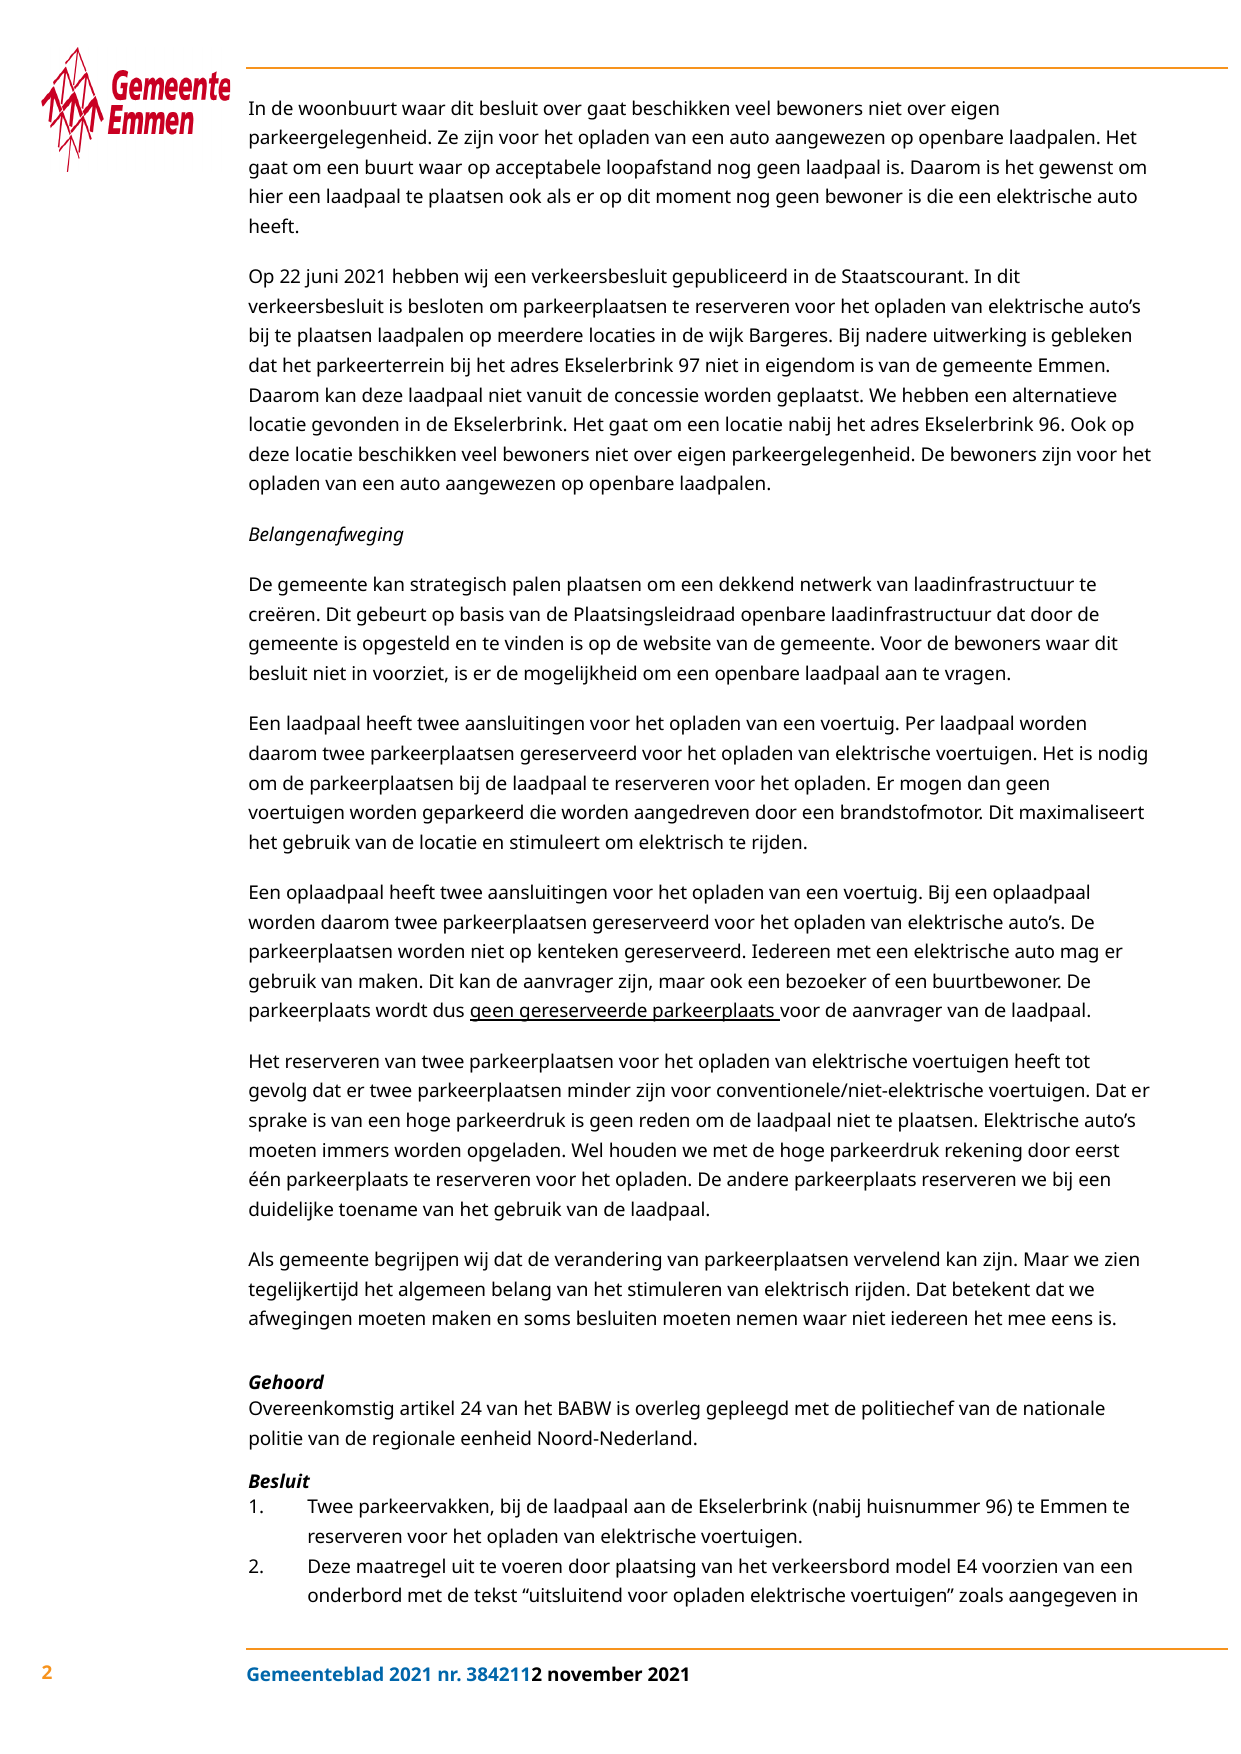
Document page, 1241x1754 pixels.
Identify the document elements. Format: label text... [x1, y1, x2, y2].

text Besluit [248, 1468, 1152, 1494]
text Een laadpaal heeft twee aansluitingen voor het opladen van een voertuig. Per laadpaal worden daarom twee parkeerplaatsen gereserveerd voor het opladen van elektrische voertuigen. Het is nodig om de parkeerplaatsen bij de laadpaal te reserveren voor het opladen. Er mogen dan geen voertuigen worden geparkeerd die worden aangedreven door een brandstofmotor. Dit maximaliseert het gebruik van de locatie en stimuleert om elektrisch te rijden. [248, 711, 1152, 855]
text Op 22 juni 2021 hebben wij een verkeersbesluit gepubliceerd in de Staatscourant. In dit verkeersbesluit is besloten om parkeerplaatsen te reserveren voor het opladen van elektrische auto’s bij te plaatsen laadpalen op meerdere locaties in de wijk Bargeres. Bij nadere uitwerking is gebleken dat het parkeerterrein bij het adres Ekselerbrink 97 niet in eigendom is van de gemeente Emmen. Daarom kan deze laadpaal niet vanuit de concessie worden geplaatst. We hebben een alternatieve locatie gevonden in de Ekselerbrink. Het gaat om een locatie nabij het adres Ekselerbrink 96. Ook op deze locatie beschikken veel bewoners niet over eigen parkeergelegenheid. De bewoners zijn voor het opladen van een auto aangewezen op openbare laadpalen. [248, 263, 1152, 496]
text Als gemeente begrijpen wij dat de verandering van parkeerplaatsen vervelend kan zijn. Maar we zien tegelijkertijd het algemeen belang van het stimuleren van elektrisch rijden. Dat betekent dat we afwegingen moeten maken en soms besluiten moeten nemen waar niet iedereen het mee eens is. [248, 1246, 1152, 1331]
text Het reserveren van twee parkeerplaatsen voor het opladen van elektrische voertuigen heeft tot gevolg dat er twee parkeerplaatsen minder zijn voor conventionele/niet-elektrische voertuigen. Dat er sprake is van een hoge parkeerdruk is geen reden om de laadpaal niet te plaatsen. Elektrische auto’s moeten immers worden opgeladen. Wel houden we met de hoge parkeerdruk rekening door eerst één parkeerplaats te reserveren voor het opladen. De andere parkeerplaats reserveren we bij een duidelijke toename van het gebruik van de laadpaal. [248, 1048, 1152, 1222]
list Twee parkeervakken, bij de laadpaal aan de Ekselerbrink (nabij huisnummer 96) te Emmen te reserveren voor het opladen van elektrische voertuigen. [248, 1494, 1152, 1549]
list Deze maatregel uit te voeren door plaatsing van het verkeersbord model E4 voorzien van een onderbord met de tekst “uitsluitend voor opladen elektrische voertuigen” zoals aangegeven in [248, 1553, 1152, 1608]
text Gehoord [248, 1369, 1152, 1395]
picture [41, 47, 231, 172]
text In de woonbuurt waar dit besluit over gaat beschikken veel bewoners niet over eigen parkeergelegenheid. Ze zijn voor het opladen van een auto aangewezen op openbare laadpalen. Het gaat om een buurt waar op acceptabele loopafstand nog geen laadpaal is. Daarom is het gewenst om hier een laadpaal te plaatsen ook als er op dit moment nog geen bewoner is die een elektrische auto heeft. [248, 95, 1152, 239]
text Overeenkomstig artikel 24 van het BABW is overleg gepleegd met de politiechef van de nationale politie van de regionale eenheid Noord-Nederland. [248, 1395, 1152, 1451]
text De gemeente kan strategisch palen plaatsen om een dekkend netwerk van laadinfrastructuur te creëren. Dit gebeurt op basis van de Plaatsingsleidraad openbare laadinfrastructuur dat door de gemeente is opgesteld en te vinden is op de website van de gemeente. Voor de bewoners waar dit besluit niet in voorziet, is er de mogelijkheid om een openbare laadpaal aan te vragen. [248, 571, 1152, 686]
text Belangenafweging [248, 521, 1152, 547]
text Een oplaadpaal heeft twee aansluitingen voor het opladen van een voertuig. Bij een oplaadpaal worden daarom twee parkeerplaatsen gereserveerd voor het opladen van elektrische auto’s. De parkeerplaatsen worden niet op kenteken gereserveerd. Iedereen met een elektrische auto mag er gebruik van maken. Dit kan de aanvrager zijn, maar ook een bezoeker of een buurtbewoner. De parkeerplaats wordt dus geen gereserveerde parkeerplaats voor de aanvrager van de laadpaal. [248, 879, 1152, 1023]
